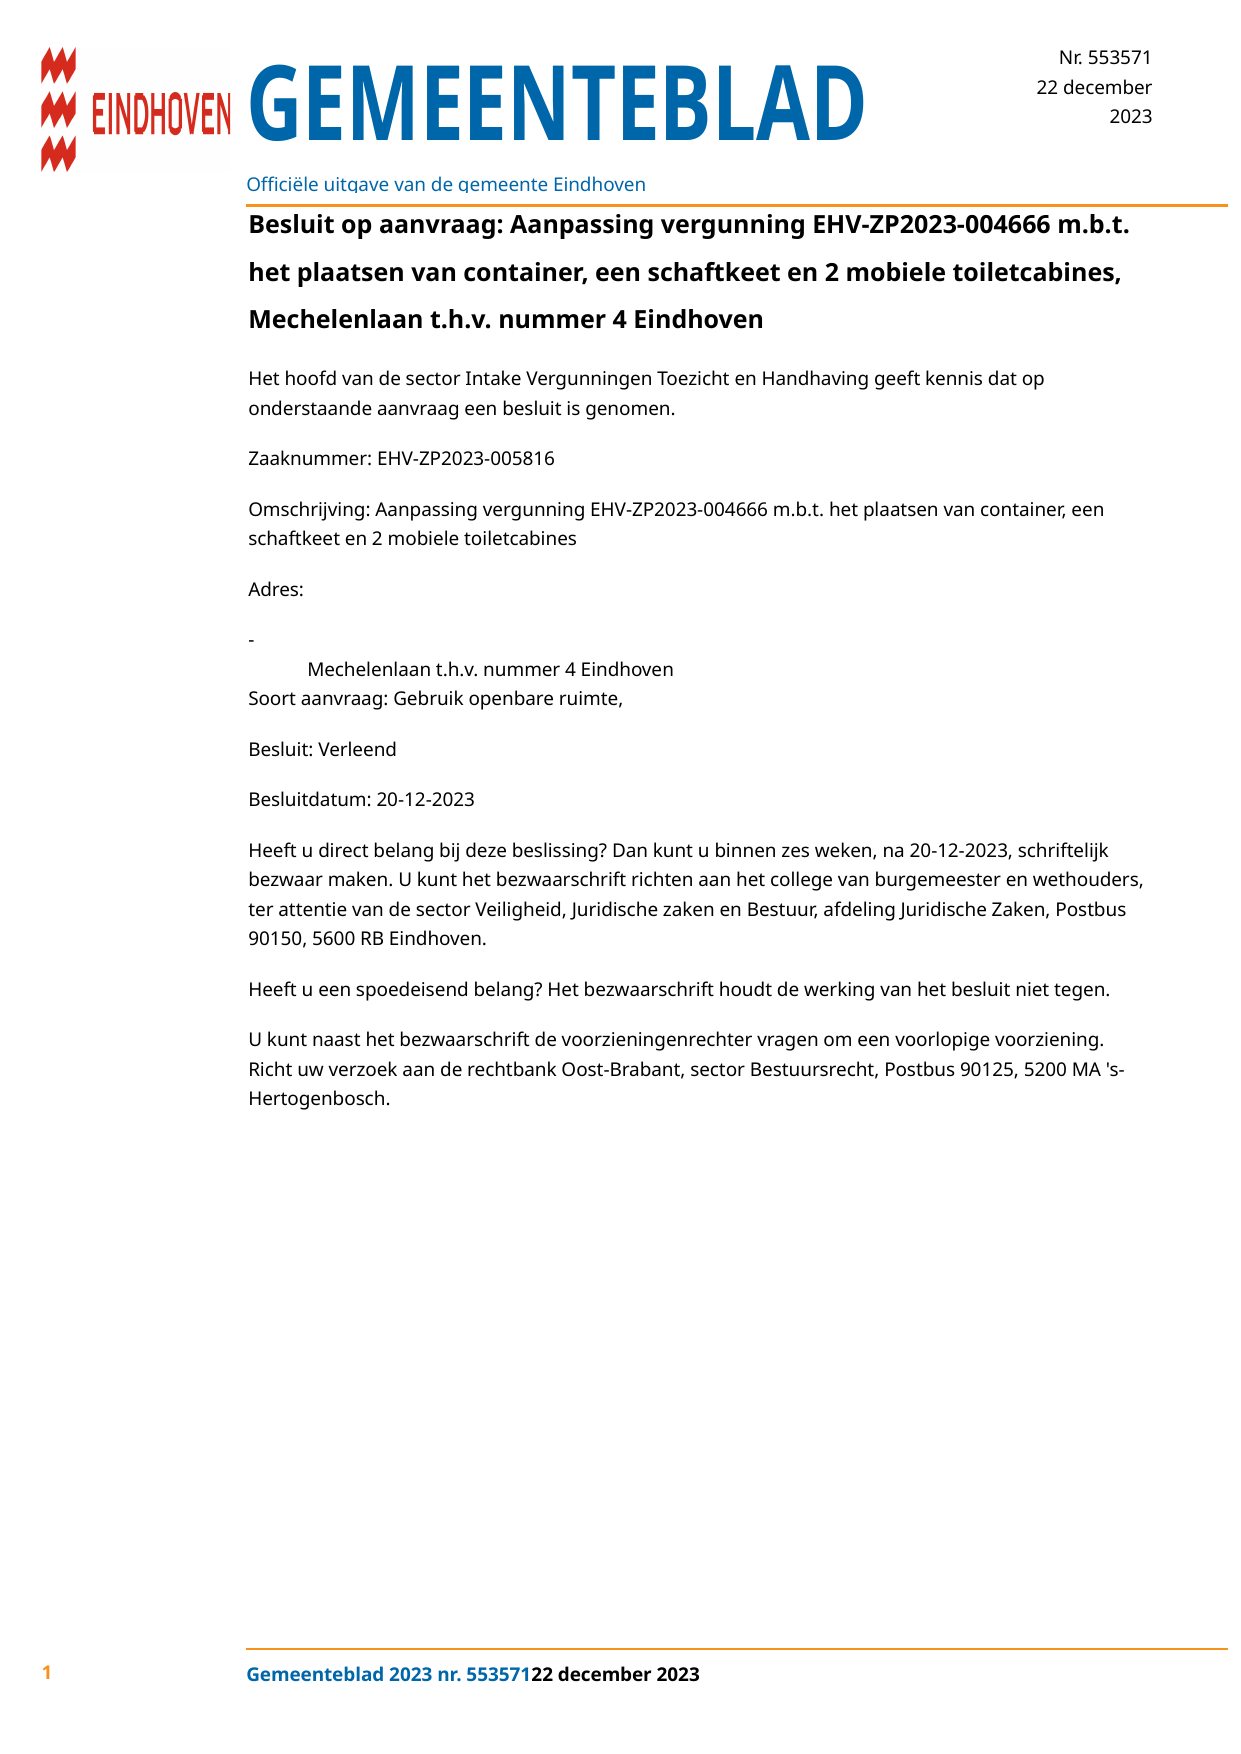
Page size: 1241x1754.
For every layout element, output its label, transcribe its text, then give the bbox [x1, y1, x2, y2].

text Omschrijving: Aanpassing vergunning EHV-ZP2023-004666 m.b.t. het plaatsen van container, een schaftkeet en 2 mobiele toiletcabines [248, 496, 1152, 551]
text Soort aanvraag: Gebruik openbare ruimte, [248, 686, 1152, 711]
list Mechelenlaan t.h.v. nummer 4 Eindhoven [248, 656, 1152, 682]
text Besluit: Verleend [248, 736, 1152, 762]
text Zaaknummer: EHV-ZP2023-005816 [248, 446, 1152, 471]
picture [41, 47, 231, 172]
text Besluitdatum: 20-12-2023 [248, 786, 1152, 812]
text Heeft u direct belang bij deze beslissing? Dan kunt u binnen zes weken, na 20-12-2023, schriftelijk bezwaar maken. U kunt het bezwaarschrift richten aan het college van burgemeester en wethouders, ter attentie van de sector Veiligheid, Juridische zaken en Bestuur, afdeling Juridische Zaken, Postbus 90150, 5600 RB Eindhoven. [248, 837, 1152, 951]
text Het hoofd van de sector Intake Vergunningen Toezicht en Handhaving geeft kennis dat op onderstaande aanvraag een besluit is genomen. [248, 366, 1152, 421]
text Adres: [248, 576, 1152, 602]
text Besluit op aanvraag: Aanpassing vergunning EHV-ZP2023-004666 m.b.t. het plaatsen van container, een schaftkeet en 2 mobiele toiletcabines, Mechelenlaan t.h.v. nummer 4 Eindhoven [248, 207, 1152, 336]
text Heeft u een spoedeisend belang? Het bezwaarschrift houdt de werking van het besluit niet tegen. [248, 976, 1152, 1002]
text U kunt naast het bezwaarschrift de voorzieningenrechter vragen om een voorlopige voorziening. Richt uw verzoek aan de rechtbank Oost-Brabant, sector Bestuursrecht, Postbus 90125, 5200 MA 's-Hertogenbosch. [248, 1026, 1152, 1111]
